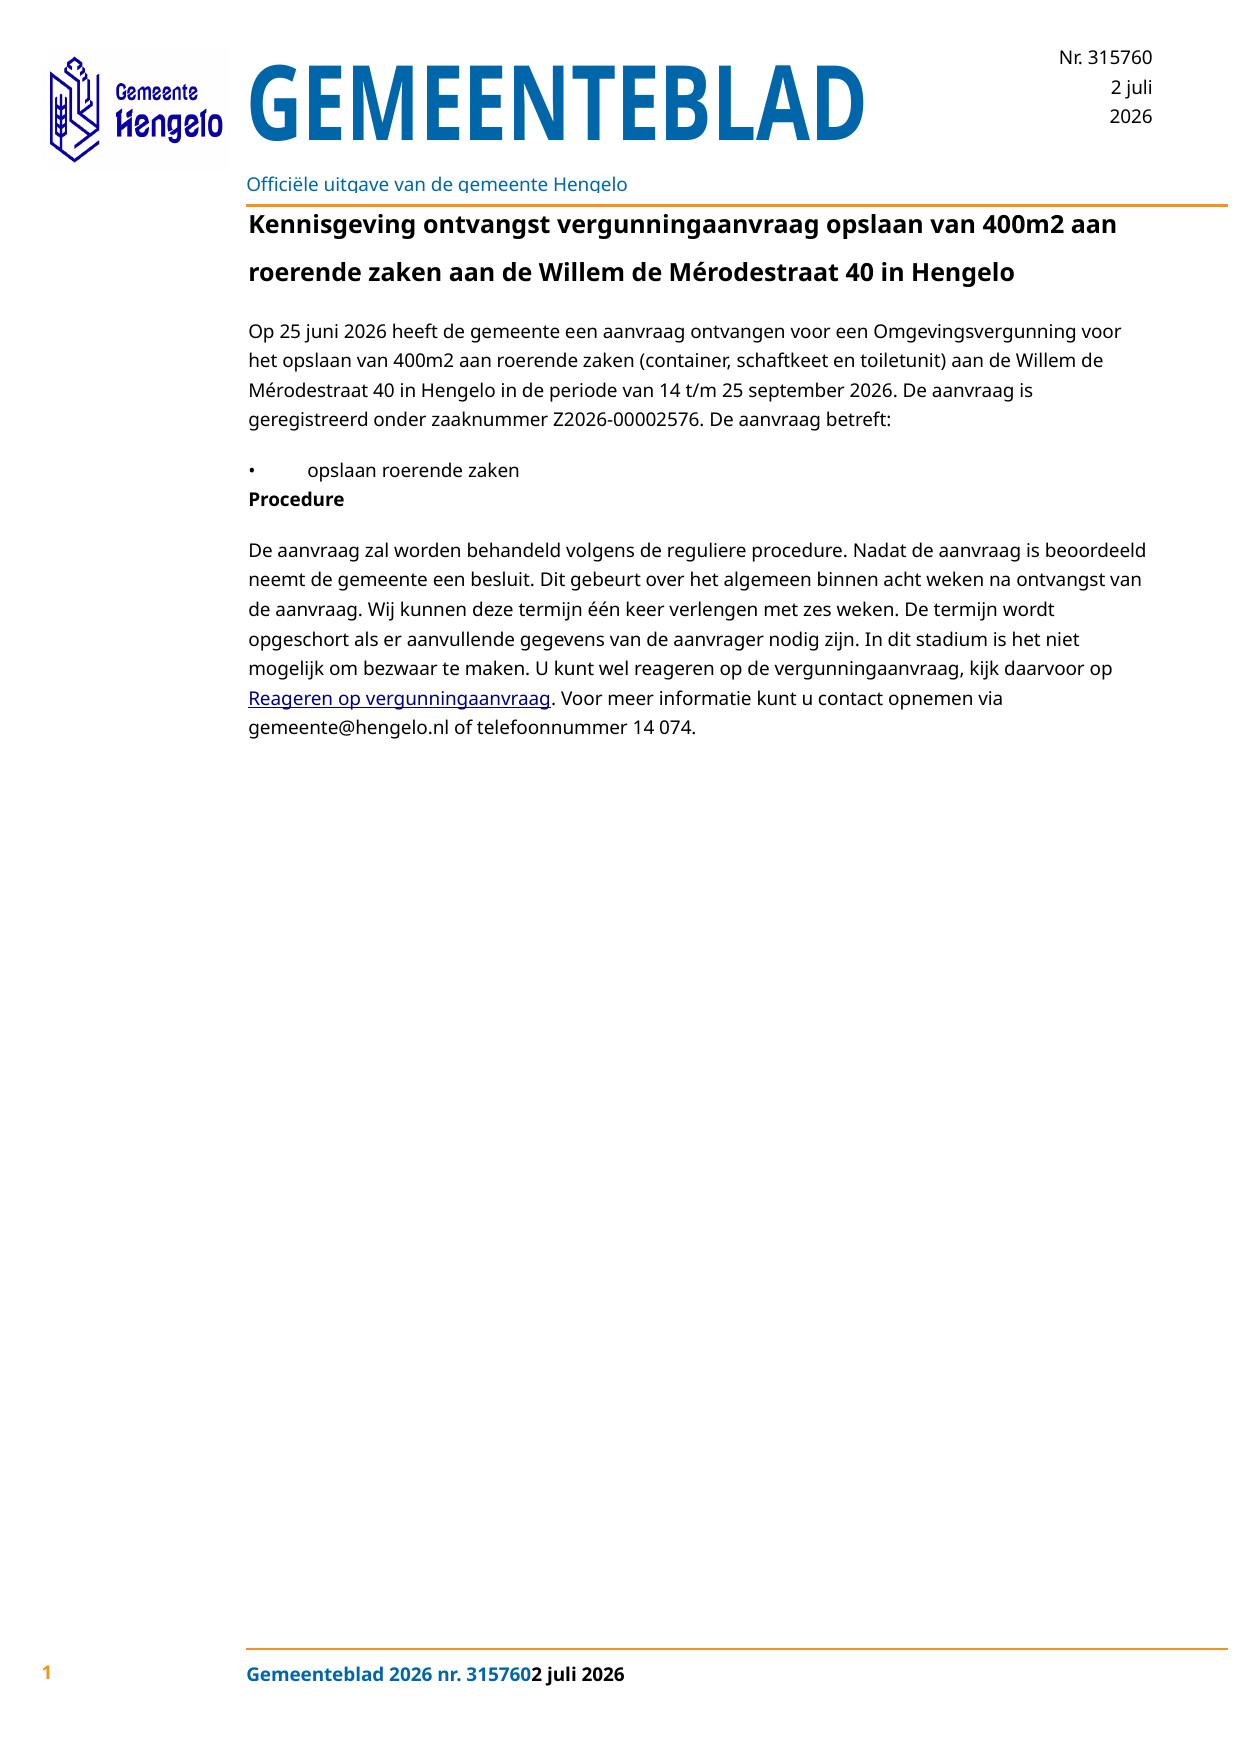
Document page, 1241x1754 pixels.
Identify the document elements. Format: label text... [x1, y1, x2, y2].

text Kennisgeving ontvangst vergunningaanvraag opslaan van 400m2 aan roerende zaken aan de Willem de Mérodestraat 40 in Hengelo [248, 207, 1152, 288]
text De aanvraag zal worden behandeld volgens de reguliere procedure. Nadat de aanvraag is beoordeeld neemt de gemeente een besluit. Dit gebeurt over het algemeen binnen acht weken na ontvangst van de aanvraag. Wij kunnen deze termijn één keer verlengen met zes weken. De termijn wordt opgeschort als er aanvullende gegevens van de aanvrager nodig zijn. In dit stadium is het niet mogelijk om bezwaar te maken. U kunt wel reageren op de vergunningaanvraag, kijk daarvoor op Reageren op vergunningaanvraag. Voor meer informatie kunt u contact opnemen via gemeente@hengelo.nl of telefoonnummer 14 074. [248, 537, 1152, 740]
list opslaan roerende zaken [248, 457, 1152, 483]
text Procedure [248, 487, 1152, 512]
text Op 25 juni 2026 heeft de gemeente een aanvraag ontvangen voor een Omgevingsvergunning voor het opslaan van 400m2 aan roerende zaken (container, schaftkeet en toiletunit) aan de Willem de Mérodestraat 40 in Hengelo in de periode van 14 t/m 25 september 2026. De aanvraag is geregistreerd onder zaaknummer Z2026-00002576. De aanvraag betreft: [248, 318, 1152, 432]
picture [41, 47, 231, 172]
